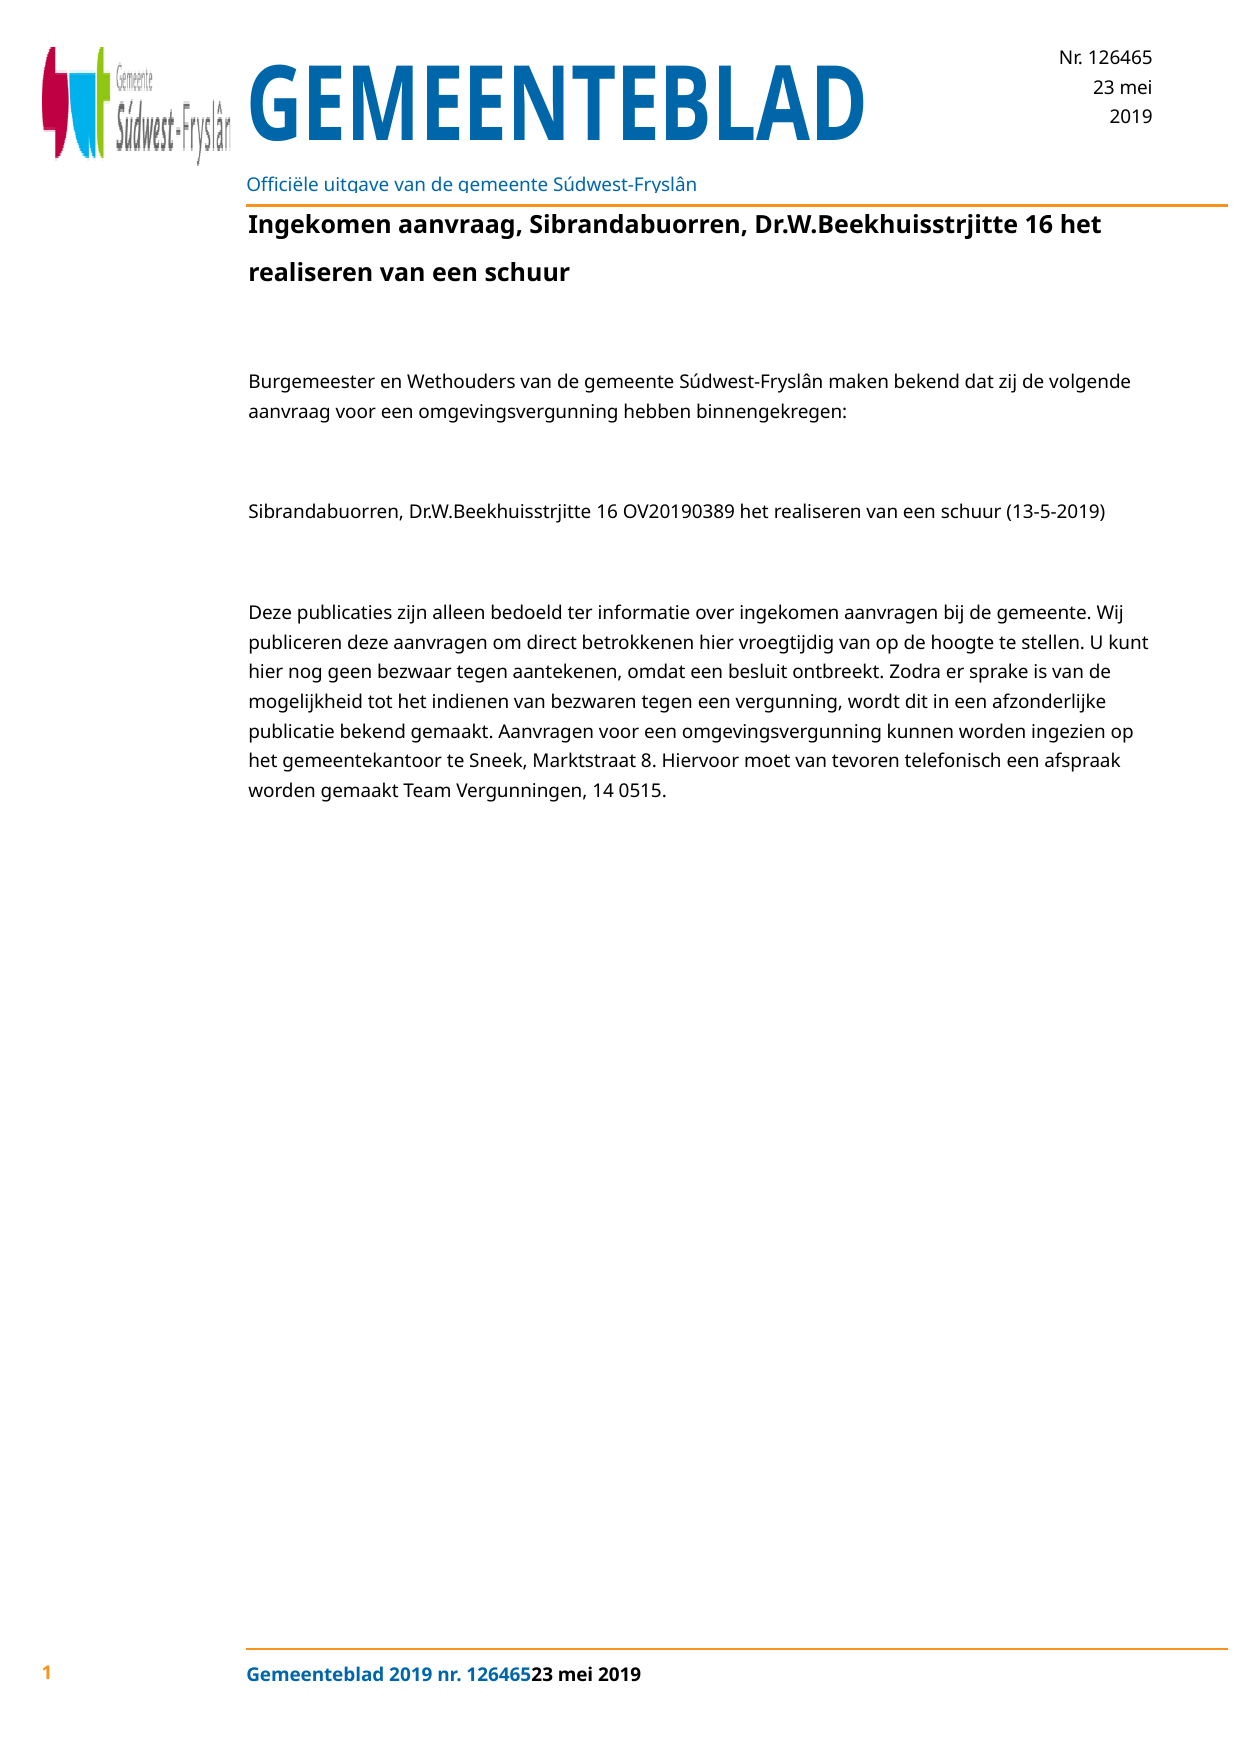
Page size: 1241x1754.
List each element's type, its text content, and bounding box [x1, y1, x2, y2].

picture [41, 47, 231, 172]
text Deze publicaties zijn alleen bedoeld ter informatie over ingekomen aanvragen bij de gemeente. Wij publiceren deze aanvragen om direct betrokkenen hier vroegtijdig van op de hoogte te stellen. U kunt hier nog geen bezwaar tegen aantekenen, omdat een besluit ontbreekt. Zodra er sprake is van de mogelijkheid tot het indienen van bezwaren tegen een vergunning, wordt dit in een afzonderlijke publicatie bekend gemaakt. Aanvragen voor een omgevingsvergunning kunnen worden ingezien op het gemeentekantoor te Sneek, Marktstraat 8. Hiervoor moet van tevoren telefonisch een afspraak worden gemaakt Team Vergunningen, 14 0515. [248, 599, 1152, 803]
text Sibrandabuorren, Dr.W.Beekhuisstrjitte 16 OV20190389 het realiseren van een schuur (13-5-2019) [248, 499, 1152, 524]
text Ingekomen aanvraag, Sibrandabuorren, Dr.W.Beekhuisstrjitte 16 het realiseren van een schuur [248, 207, 1152, 288]
text Burgemeester en Wethouders van de gemeente Súdwest-Fryslân maken bekend dat zij de volgende aanvraag voor een omgevingsvergunning hebben binnengekregen: [248, 368, 1152, 424]
